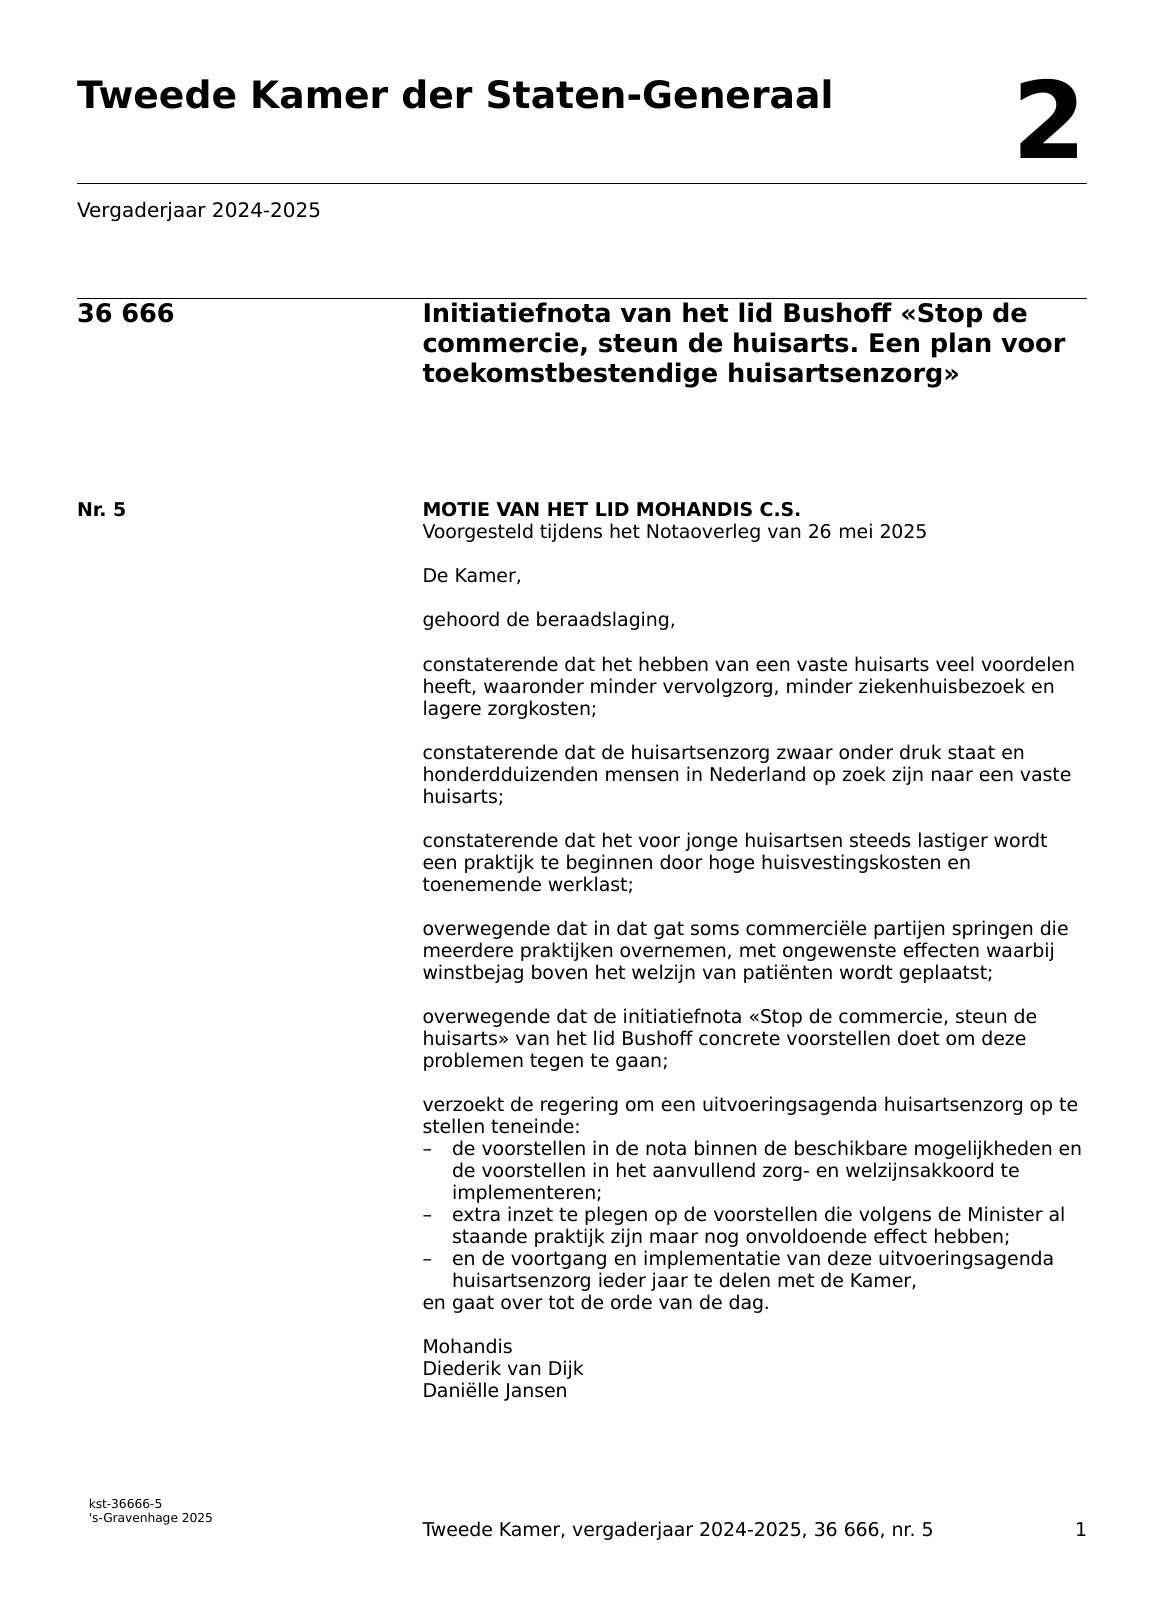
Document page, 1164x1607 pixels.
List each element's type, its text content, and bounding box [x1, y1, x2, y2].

subtitle 36 666 Initiatiefnota van het lid Bushoff «Stop de commercie, steun de huisarts. Een plan voor toekomstbestendige huisartsenzorg» [77, 299, 1087, 388]
text Daniëlle Jansen [422, 1380, 1087, 1402]
text – extra inzet te plegen op de voorstellen die volgens de Minister al staande praktijk zijn maar nog onvoldoende effect hebben; [422, 1204, 1087, 1248]
text overwegende dat de initiatiefnota «Stop de commercie, steun de huisarts» van het lid Bushoff concrete voorstellen doet om deze problemen tegen te gaan; [422, 1006, 1087, 1072]
text constaterende dat het voor jonge huisartsen steeds lastiger wordt een praktijk te beginnen door hoge huisvestingskosten en toenemende werklast; [422, 830, 1087, 896]
text overwegende dat in dat gat soms commerciële partijen springen die meerdere praktijken overnemen, met ongewenste effecten waarbij winstbejag boven het welzijn van patiënten wordt geplaatst; [422, 918, 1087, 984]
text – de voorstellen in de nota binnen de beschikbare mogelijkheden en de voorstellen in het aanvullend zorg- en welzijnsakkoord te implementeren; [422, 1138, 1087, 1204]
text Mohandis [422, 1336, 1087, 1358]
text verzoekt de regering om een uitvoeringsagenda huisartsenzorg op te stellen teneinde: [422, 1094, 1087, 1138]
text kst-36666-5 [88, 1497, 323, 1511]
text gehoord de beraadslaging, [422, 609, 1087, 631]
text 's-Gravenhage 2025 [88, 1511, 323, 1525]
text Diederik van Dijk [422, 1358, 1087, 1380]
text en gaat over tot de orde van de dag. [422, 1292, 1087, 1314]
table_header 2 [886, 59, 1087, 183]
subtitle Nr. 5 MOTIE VAN HET LID MOHANDIS C.S. [77, 499, 1087, 521]
text De Kamer, [422, 565, 1087, 587]
text – en de voortgang en implementatie van deze uitvoeringsagenda huisartsenzorg ieder jaar te delen met de Kamer, [422, 1248, 1087, 1292]
table_header Tweede Kamer der Staten-Generaal [77, 59, 886, 183]
text constaterende dat het hebben van een vaste huisarts veel voordelen heeft, waaronder minder vervolgzorg, minder ziekenhuisbezoek en lagere zorgkosten; [422, 653, 1087, 719]
text Voorgesteld tijdens het Notaoverleg van 26 mei 2025 [422, 521, 1087, 543]
table_cell Vergaderjaar 2024-2025 [77, 184, 1087, 298]
text constaterende dat de huisartsenzorg zwaar onder druk staat en honderdduizenden mensen in Nederland op zoek zijn naar een vaste huisarts; [422, 742, 1087, 808]
